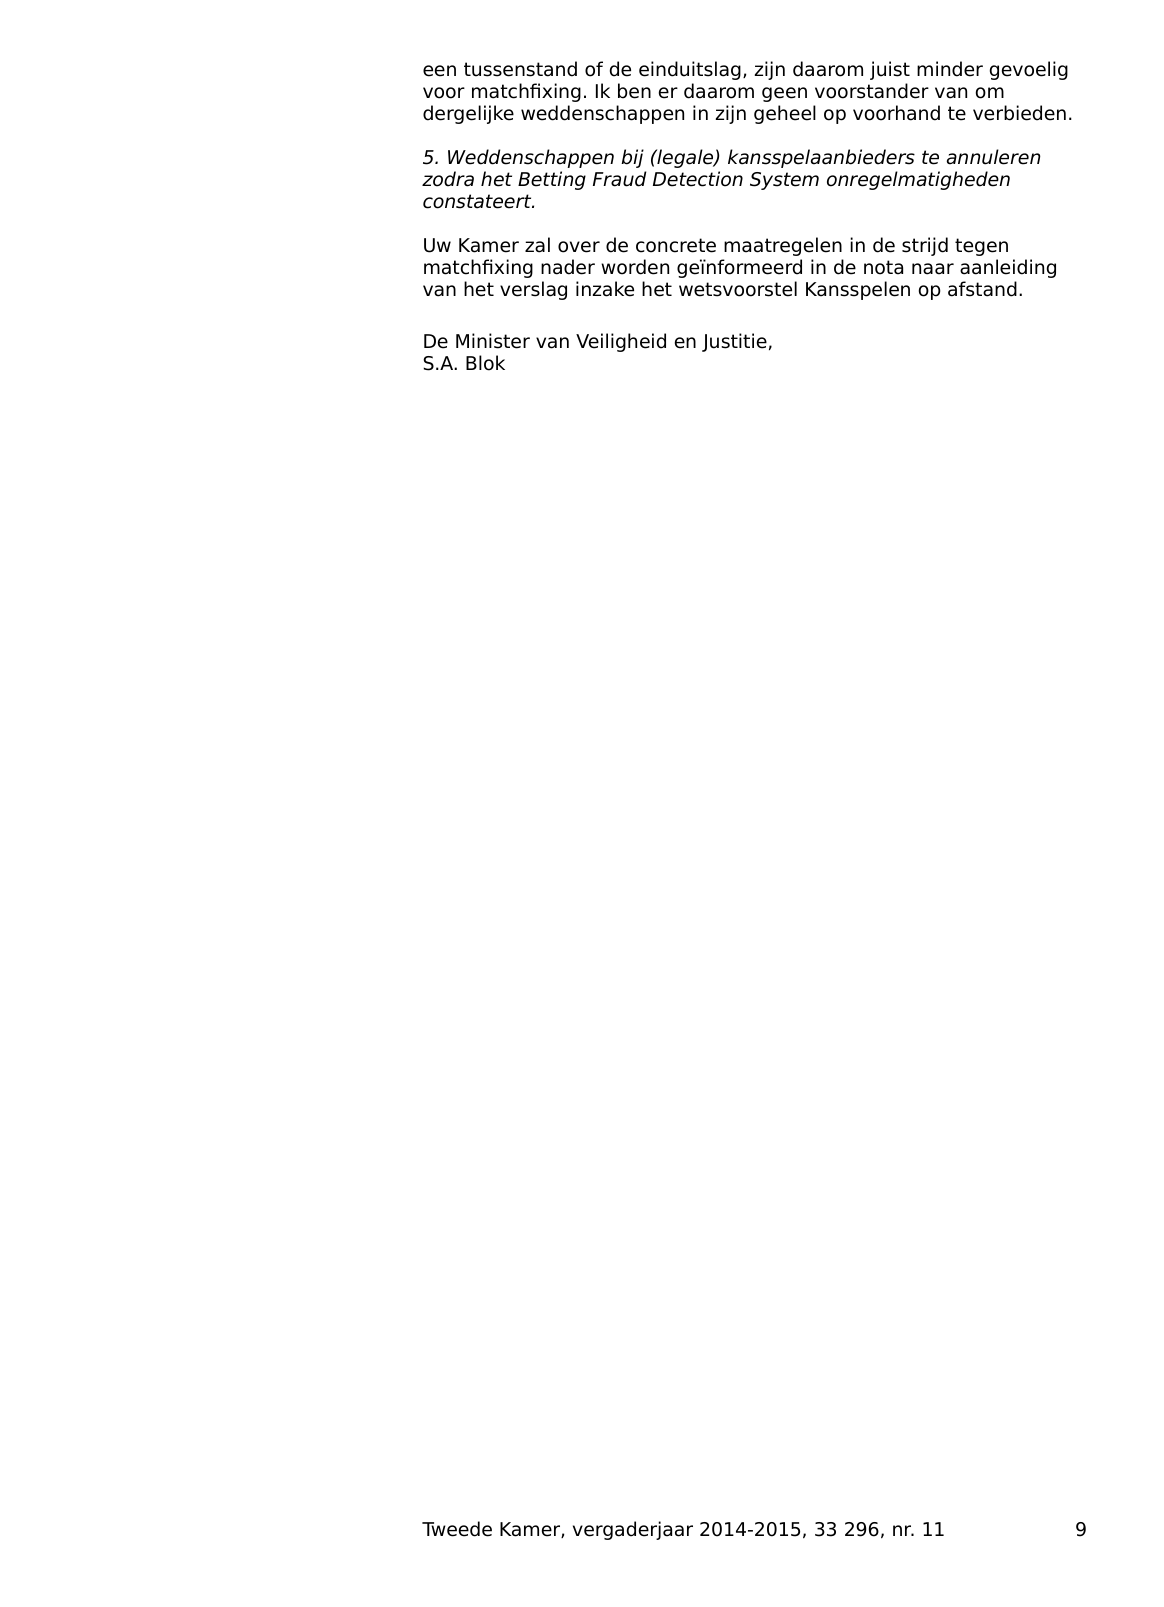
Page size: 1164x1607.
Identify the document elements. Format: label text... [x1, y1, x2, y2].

text Uw Kamer zal over de concrete maatregelen in de strijd tegen matchfixing nader worden geïnformeerd in de nota naar aanleiding van het verslag inzake het wetsvoorstel Kansspelen op afstand. [422, 235, 1087, 301]
text 5. Weddenschappen bij (legale) kansspelaanbieders te annuleren zodra het Betting Fraud Detection System onregelmatigheden constateert. [422, 147, 1087, 213]
text De Minister van Veiligheid en Justitie, S.A. Blok [422, 331, 1087, 375]
text een tussenstand of de einduitslag, zijn daarom juist minder gevoelig voor matchfixing. Ik ben er daarom geen voorstander van om dergelijke weddenschappen in zijn geheel op voorhand te verbieden. [422, 59, 1087, 125]
